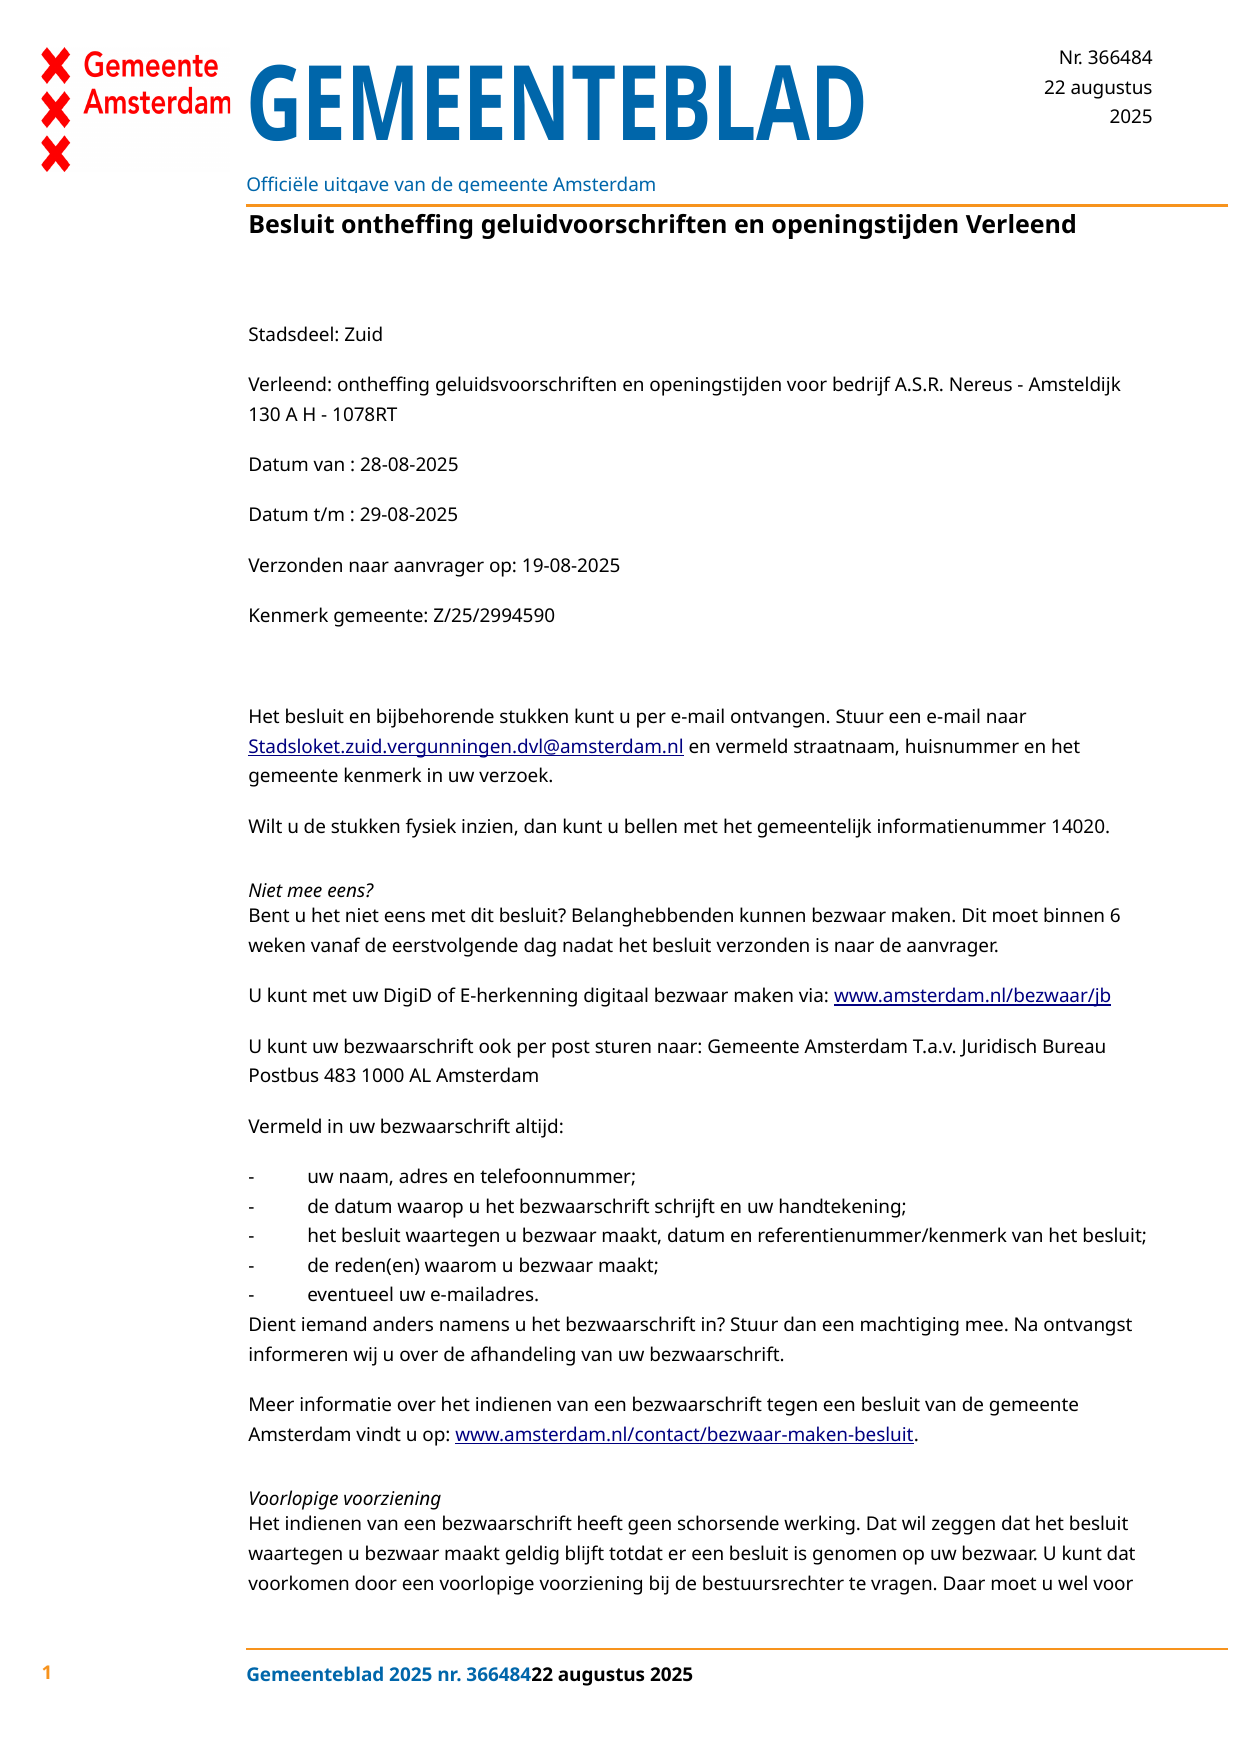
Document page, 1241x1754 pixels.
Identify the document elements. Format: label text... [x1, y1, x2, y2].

list het besluit waartegen u bezwaar maakt, datum en referentienummer/kenmerk van het besluit; [248, 1222, 1152, 1248]
picture [41, 47, 231, 172]
text Verzonden naar aanvrager op: 19-08-2025 [248, 552, 1152, 578]
text Datum t/m : 29-08-2025 [248, 502, 1152, 527]
list eventueel uw e-mailadres. [248, 1282, 1152, 1307]
text Het indienen van een bezwaarschrift heeft geen schorsende werking. Dat wil zeggen dat het besluit waartegen u bezwaar maakt geldig blijft totdat er een besluit is genomen op uw bezwaar. U kunt dat voorkomen door een voorlopige voorziening bij de bestuursrechter te vragen. Daar moet u wel voor [248, 1511, 1152, 1595]
text Meer informatie over het indienen van een bezwaarschrift tegen een besluit van de gemeente Amsterdam vindt u op: www.amsterdam.nl/contact/bezwaar-maken-besluit. [248, 1391, 1152, 1447]
text Het besluit en bijbehorende stukken kunt u per e-mail ontvangen. Stuur een e-mail naar Stadsloket.zuid.vergunningen.dvl@amsterdam.nl en vermeld straatnaam, huisnummer en het gemeente kenmerk in uw verzoek. [248, 703, 1152, 788]
text Wilt u de stukken fysiek inzien, dan kunt u bellen met het gemeentelijk informatienummer 14020. [248, 813, 1152, 838]
text Datum van : 28-08-2025 [248, 451, 1152, 477]
text Niet mee eens? [248, 877, 1152, 902]
text Voorlopige voorziening [248, 1485, 1152, 1511]
text Bent u het niet eens met dit besluit? Belanghebbenden kunnen bezwaar maken. Dit moet binnen 6 weken vanaf de eerstvolgende dag nadat het besluit verzonden is naar de aanvrager. [248, 902, 1152, 958]
text Dient iemand anders namens u het bezwaarschrift in? Stuur dan een machtiging mee. Na ontvangst informeren wij u over de afhandeling van uw bezwaarschrift. [248, 1311, 1152, 1367]
text Besluit ontheffing geluidvoorschriften en openingstijden Verleend [248, 207, 1152, 241]
list uw naam, adres en telefoonnummer; [248, 1163, 1152, 1189]
text U kunt uw bezwaarschrift ook per post sturen naar: Gemeente Amsterdam T.a.v. Juridisch Bureau Postbus 483 1000 AL Amsterdam [248, 1033, 1152, 1088]
text Verleend: ontheffing geluidsvoorschriften en openingstijden voor bedrijf A.S.R. Nereus - Amsteldijk 130 A H - 1078RT [248, 371, 1152, 426]
list de reden(en) waarom u bezwaar maakt; [248, 1252, 1152, 1278]
text Vermeld in uw bezwaarschrift altijd: [248, 1113, 1152, 1139]
text Stadsdeel: Zuid [248, 321, 1152, 346]
list de datum waarop u het bezwaarschrift schrijft en uw handtekening; [248, 1193, 1152, 1219]
text U kunt met uw DigiD of E-herkenning digitaal bezwaar maken via: www.amsterdam.nl/bezwaar/jb [248, 982, 1152, 1008]
text Kenmerk gemeente: Z/25/2994590 [248, 602, 1152, 628]
